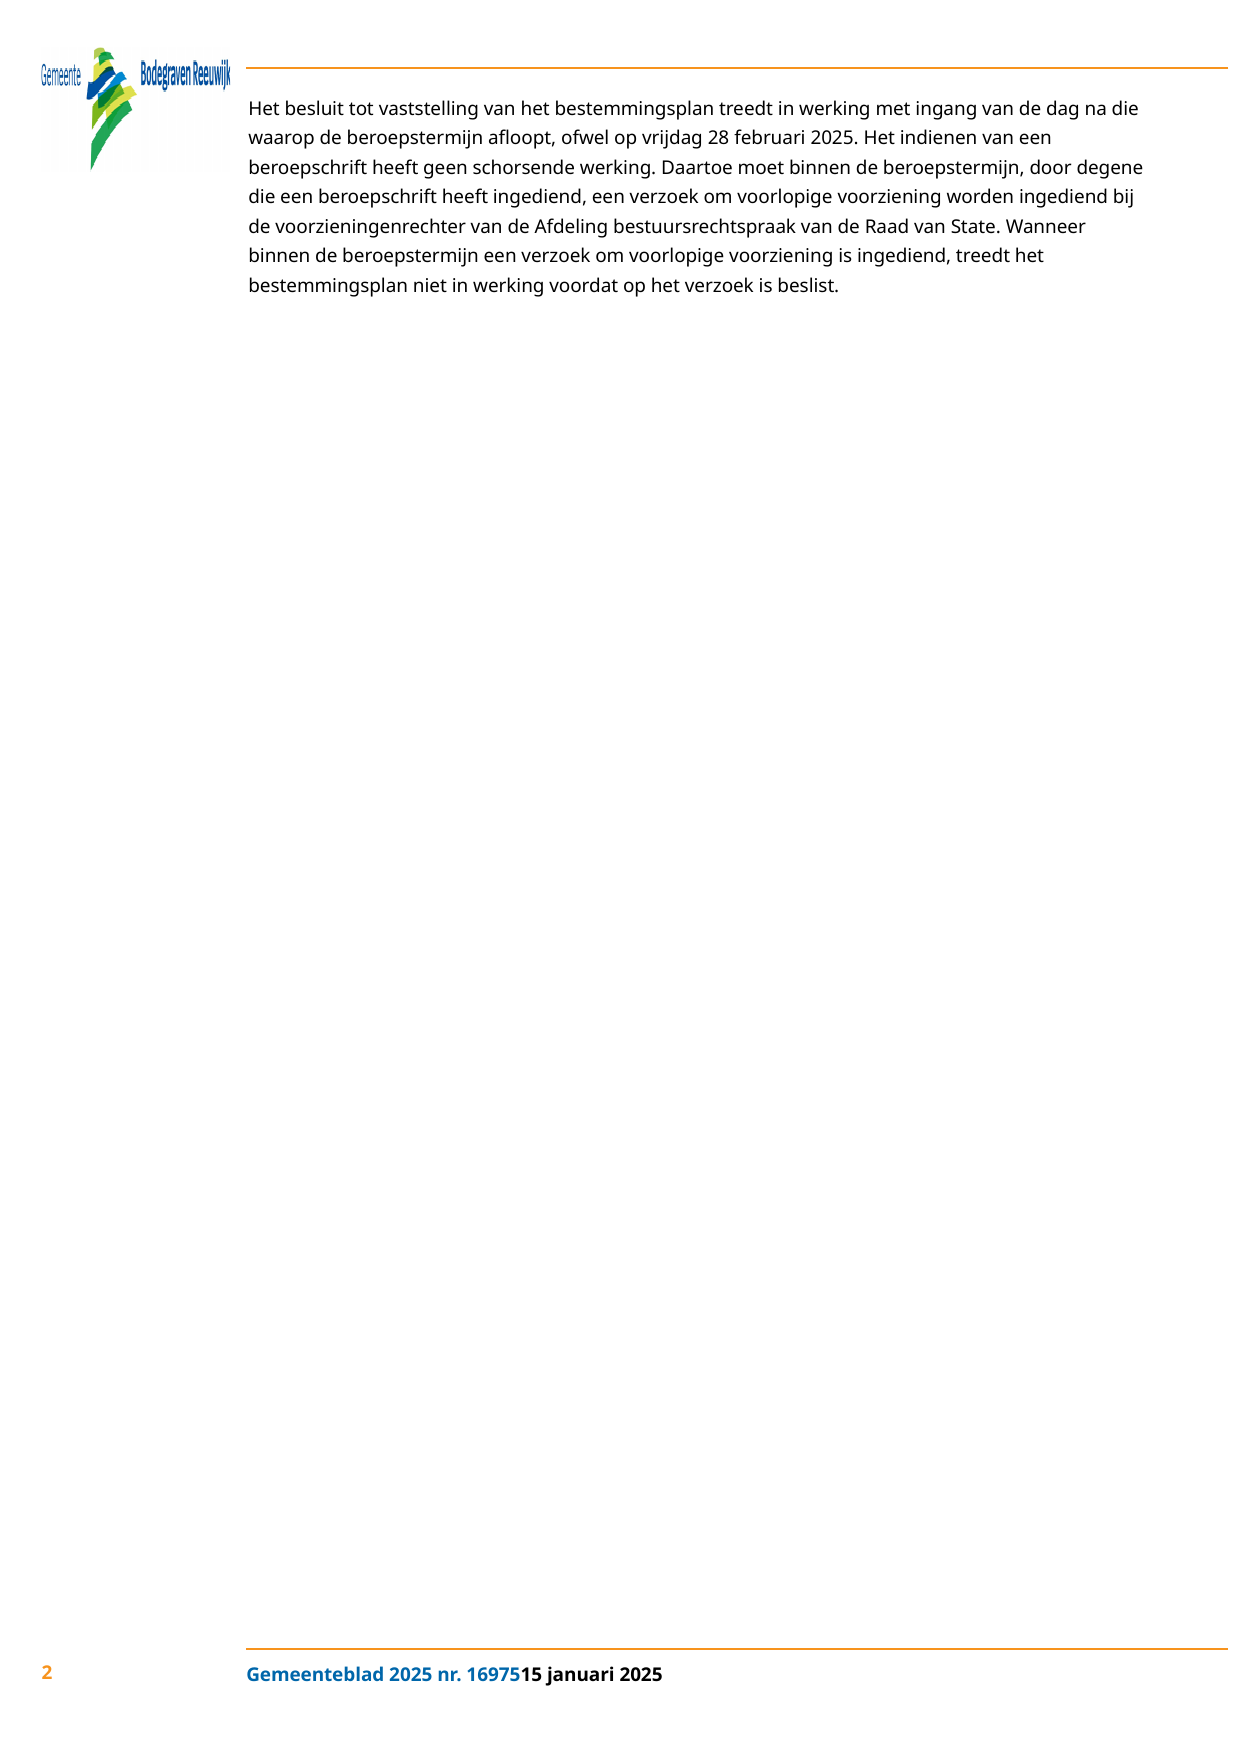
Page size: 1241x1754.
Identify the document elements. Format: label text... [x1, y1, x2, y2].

text Het besluit tot vaststelling van het bestemmingsplan treedt in werking met ingang van de dag na die waarop de beroepstermijn afloopt, ofwel op vrijdag 28 februari 2025. Het indienen van een beroepschrift heeft geen schorsende werking. Daartoe moet binnen de beroepstermijn, door degene die een beroepschrift heeft ingediend, een verzoek om voorlopige voorziening worden ingediend bij de voorzieningenrechter van de Afdeling bestuursrechtspraak van de Raad van State. Wanneer binnen de beroepstermijn een verzoek om voorlopige voorziening is ingediend, treedt het bestemmingsplan niet in werking voordat op het verzoek is beslist. [248, 95, 1152, 298]
picture [41, 47, 231, 172]
